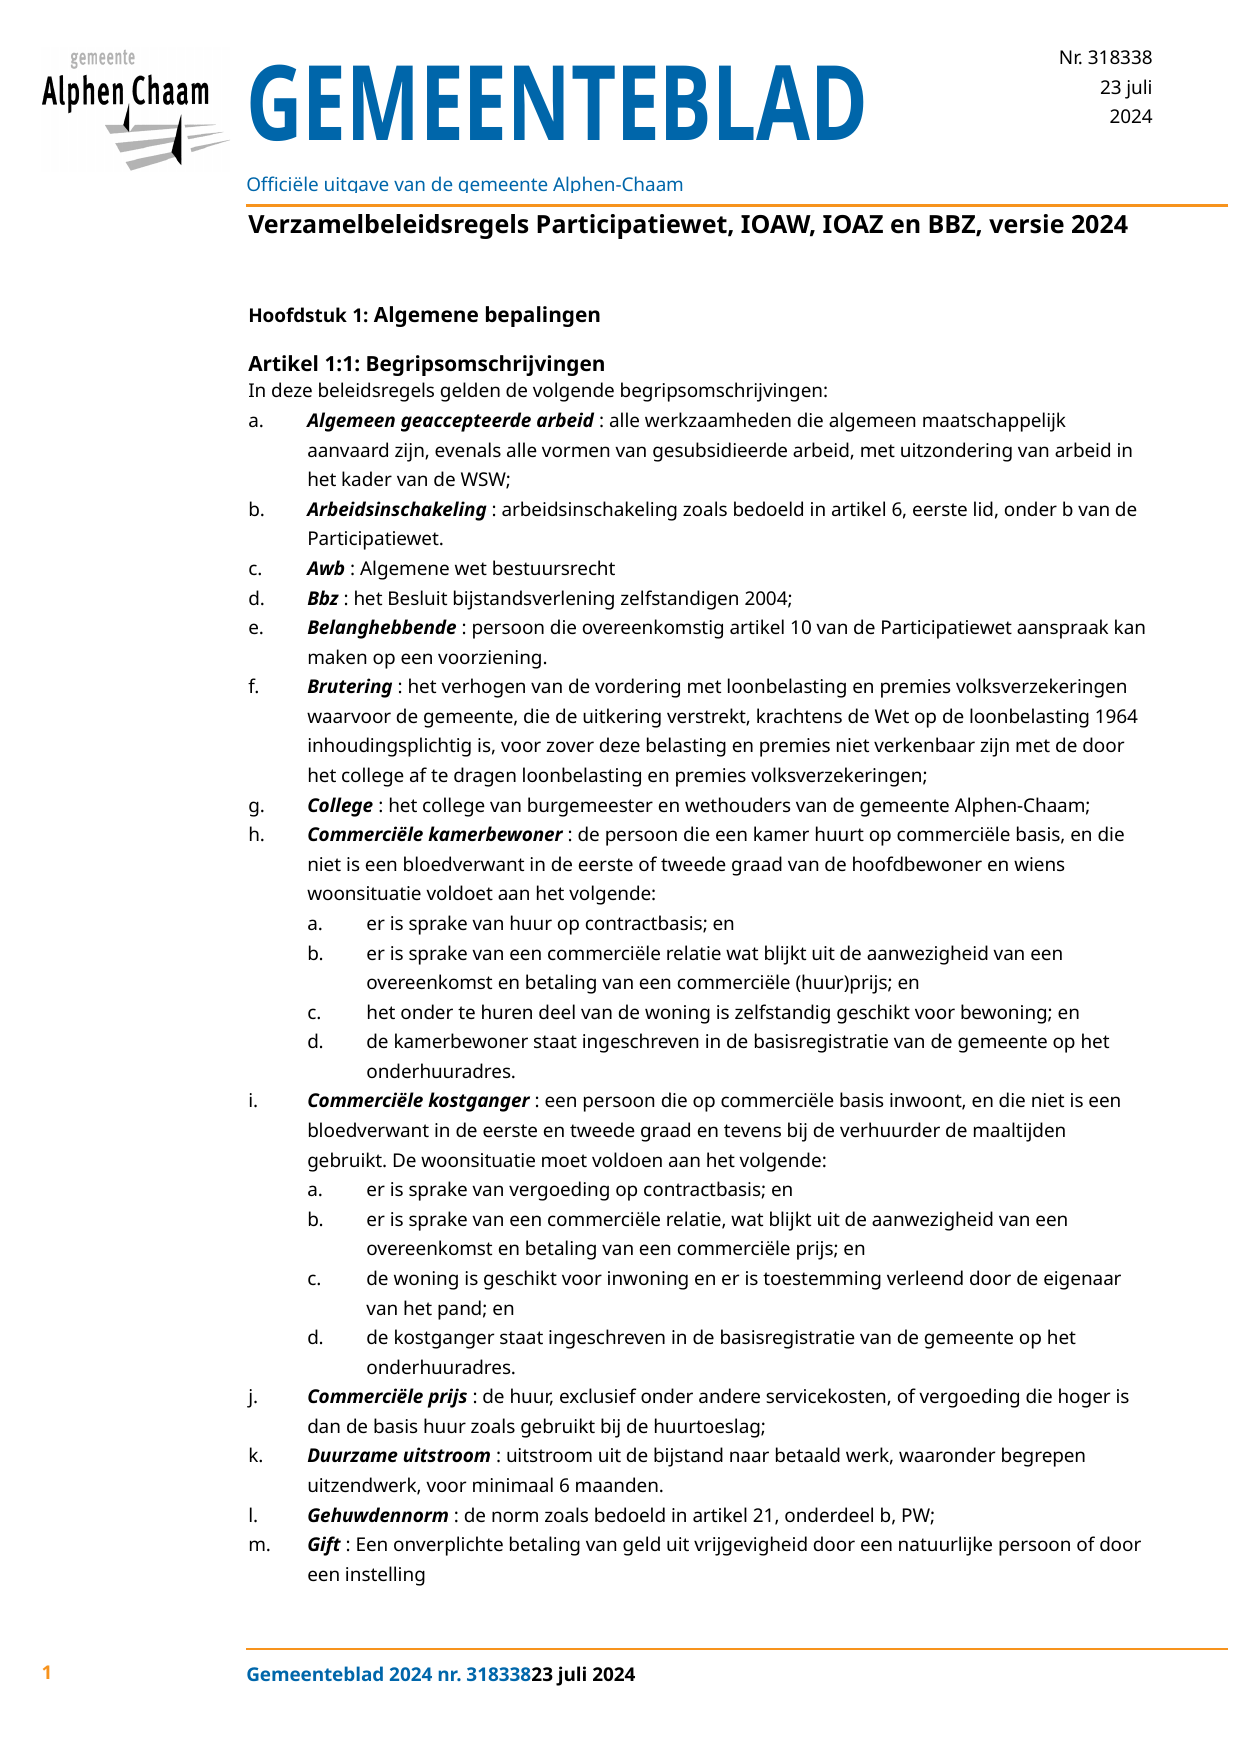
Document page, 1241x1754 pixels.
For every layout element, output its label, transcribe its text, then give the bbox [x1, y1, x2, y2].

picture [41, 47, 231, 172]
list de woning is geschikt voor inwoning en er is toestemming verleend door de eigenaar van het pand; en [307, 1265, 1152, 1320]
list College : het college van burgemeester en wethouders van de gemeente Alphen-Chaam; [248, 792, 1152, 817]
list er is sprake van een commerciële relatie wat blijkt uit de aanwezigheid van een overeenkomst en betaling van een commerciële (huur)prijs; en [307, 940, 1152, 995]
list het onder te huren deel van de woning is zelfstandig geschikt voor bewoning; en [307, 999, 1152, 1024]
list Gehuwdennorm : de norm zoals bedoeld in artikel 21, onderdeel b, PW; [248, 1502, 1152, 1527]
list er is sprake van huur op contractbasis; en [307, 910, 1152, 936]
text Verzamelbeleidsregels Participatiewet, IOAW, IOAZ en BBZ, versie 2024 [248, 207, 1152, 241]
text Artikel 1:1: Begripsomschrijvingen [248, 349, 1152, 378]
list Gift : Een onverplichte betaling van geld uit vrijgevigheid door een natuurlijke persoon of door een instelling [248, 1531, 1152, 1587]
list Duurzame uitstroom : uitstroom uit de bijstand naar betaald werk, waaronder begrepen uitzendwerk, voor minimaal 6 maanden. [248, 1443, 1152, 1498]
list Commerciële prijs : de huur, exclusief onder andere servicekosten, of vergoeding die hoger is dan de basis huur zoals gebruikt bij de huurtoeslag; [248, 1383, 1152, 1439]
text In deze beleidsregels gelden de volgende begripsomschrijvingen: [248, 378, 1152, 403]
list Commerciële kamerbewoner : de persoon die een kamer huurt op commerciële basis, en die niet is een bloedverwant in de eerste of tweede graad van de hoofdbewoner en wiens woonsituatie voldoet aan het volgende: [248, 821, 1152, 906]
list Commerciële kostganger : een persoon die op commerciële basis inwoont, en die niet is een bloedverwant in de eerste en tweede graad en tevens bij de verhuurder de maaltijden gebruikt. De woonsituatie moet voldoen aan het volgende: [248, 1088, 1152, 1172]
list Belanghebbende : persoon die overeenkomstig artikel 10 van de Participatiewet aanspraak kan maken op een voorziening. [248, 614, 1152, 669]
list de kamerbewoner staat ingeschreven in de basisregistratie van de gemeente op het onderhuuradres. [307, 1028, 1152, 1084]
list er is sprake van een commerciële relatie, wat blijkt uit de aanwezigheid van een overeenkomst en betaling van een commerciële prijs; en [307, 1206, 1152, 1261]
text Hoofdstuk 1: Algemene bepalingen [248, 300, 1152, 328]
list er is sprake van vergoeding op contractbasis; en [307, 1176, 1152, 1202]
list Awb : Algemene wet bestuursrecht [248, 555, 1152, 581]
list de kostganger staat ingeschreven in de basisregistratie van de gemeente op het onderhuuradres. [307, 1324, 1152, 1379]
list Brutering : het verhogen van de vordering met loonbelasting en premies volksverzekeringen waarvoor de gemeente, die de uitkering verstrekt, krachtens de Wet op de loonbelasting 1964 inhoudingsplichtig is, voor zover deze belasting en premies niet verkenbaar zijn met de door het college af te dragen loonbelasting en premies volksverzekeringen; [248, 673, 1152, 788]
list Bbz : het Besluit bijstandsverlening zelfstandigen 2004; [248, 585, 1152, 610]
list Algemeen geaccepteerde arbeid : alle werkzaamheden die algemeen maatschappelijk aanvaard zijn, evenals alle vormen van gesubsidieerde arbeid, met uitzondering van arbeid in het kader van de WSW; [248, 407, 1152, 492]
list Arbeidsinschakeling : arbeidsinschakeling zoals bedoeld in artikel 6, eerste lid, onder b van de Participatiewet. [248, 496, 1152, 551]
